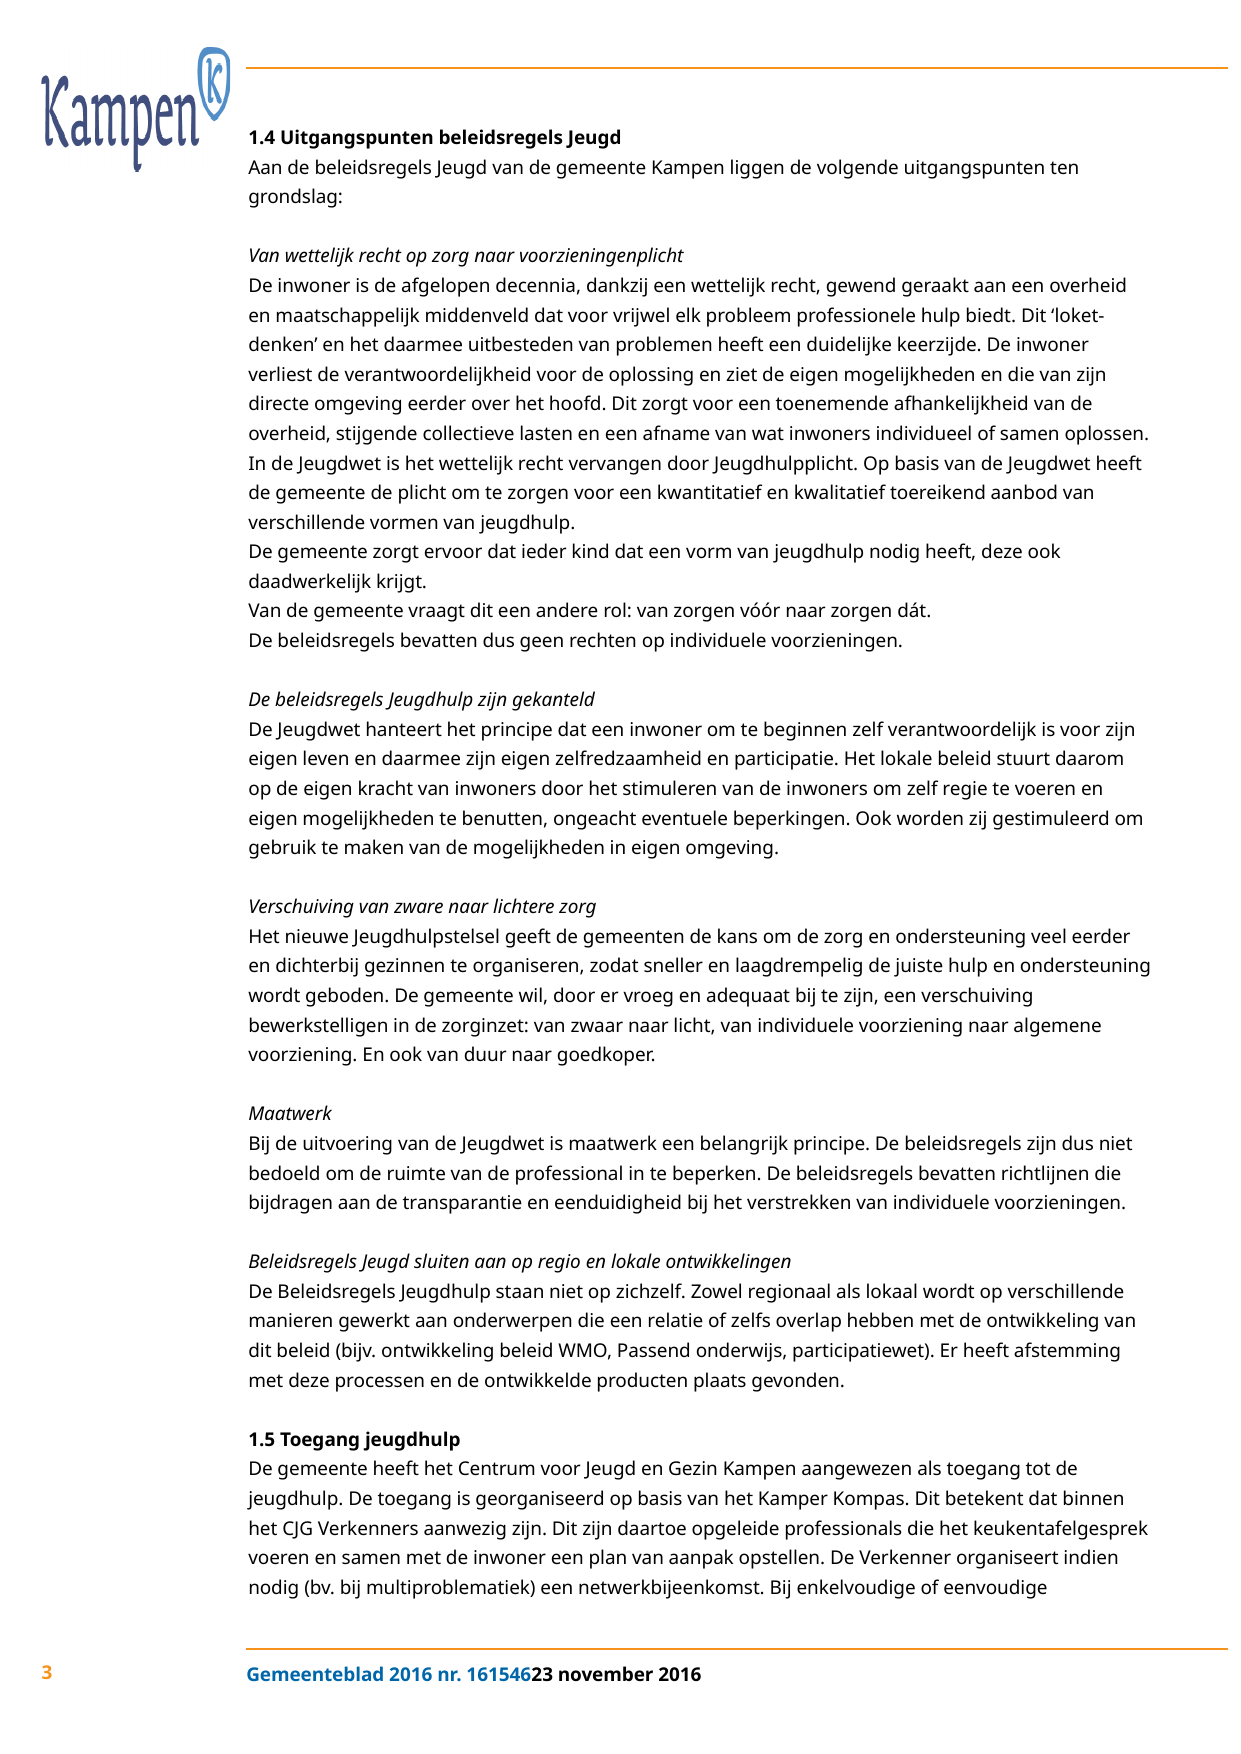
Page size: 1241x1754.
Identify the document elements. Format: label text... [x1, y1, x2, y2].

text Van de gemeente vraagt dit een andere rol: van zorgen vóór naar zorgen dát. [248, 598, 1152, 623]
text 1.4 Uitgangspunten beleidsregels Jeugd [248, 124, 1152, 150]
text Bij de uitvoering van de Jeugdwet is maatwerk een belangrijk principe. De beleidsregels zijn dus niet bedoeld om de ruimte van de professional in te beperken. De beleidsregels bevatten richtlijnen die bijdragen aan de transparantie en eenduidigheid bij het verstrekken van individuele voorzieningen. [248, 1130, 1152, 1215]
text De beleidsregels Jeugdhulp zijn gekanteld [248, 686, 1152, 712]
text De Jeugdwet hanteert het principe dat een inwoner om te beginnen zelf verantwoordelijk is voor zijn eigen leven en daarmee zijn eigen zelfredzaamheid en participatie. Het lokale beleid stuurt daarom op de eigen kracht van inwoners door het stimuleren van de inwoners om zelf regie te voeren en eigen mogelijkheden te benutten, ongeacht eventuele beperkingen. Ook worden zij gestimuleerd om gebruik te maken van de mogelijkheden in eigen omgeving. [248, 716, 1152, 860]
text In de Jeugdwet is het wettelijk recht vervangen door Jeugdhulpplicht. Op basis van de Jeugdwet heeft de gemeente de plicht om te zorgen voor een kwantitatief en kwalitatief toereikend aanbod van verschillende vormen van jeugdhulp. [248, 450, 1152, 535]
text De beleidsregels bevatten dus geen rechten op individuele voorzieningen. [248, 627, 1152, 653]
text De gemeente heeft het Centrum voor Jeugd en Gezin Kampen aangewezen als toegang tot de jeugdhulp. De toegang is georganiseerd op basis van het Kamper Kompas. Dit betekent dat binnen het CJG Verkenners aanwezig zijn. Dit zijn daartoe opgeleide professionals die het keukentafelgesprek voeren en samen met de inwoner een plan van aanpak opstellen. De Verkenner organiseert indien nodig (bv. bij multiproblematiek) een netwerkbijeenkomst. Bij enkelvoudige of eenvoudige [248, 1456, 1152, 1600]
text Aan de beleidsregels Jeugd van de gemeente Kampen liggen de volgende uitgangspunten ten grondslag: [248, 154, 1152, 209]
text Van wettelijk recht op zorg naar voorzieningenplicht [248, 243, 1152, 268]
text Het nieuwe Jeugdhulpstelsel geeft de gemeenten de kans om de zorg en ondersteuning veel eerder en dichterbij gezinnen te organiseren, zodat sneller en laagdrempelig de juiste hulp en ondersteuning wordt geboden. De gemeente wil, door er vroeg en adequaat bij te zijn, een verschuiving bewerkstelligen in de zorginzet: van zwaar naar licht, van individuele voorziening naar algemene voorziening. En ook van duur naar goedkoper. [248, 923, 1152, 1067]
text De inwoner is de afgelopen decennia, dankzij een wettelijk recht, gewend geraakt aan een overheid en maatschappelijk middenveld dat voor vrijwel elk probleem professionele hulp biedt. Dit ‘loket-denken’ en het daarmee uitbesteden van problemen heeft een duidelijke keerzijde. De inwoner verliest de verantwoordelijkheid voor de oplossing en ziet de eigen mogelijkheden en die van zijn directe omgeving eerder over het hoofd. Dit zorgt voor een toenemende afhankelijkheid van de overheid, stijgende collectieve lasten en een afname van wat inwoners individueel of samen oplossen. [248, 272, 1152, 446]
text De gemeente zorgt ervoor dat ieder kind dat een vorm van jeugdhulp nodig heeft, deze ook daadwerkelijk krijgt. [248, 538, 1152, 594]
text Beleidsregels Jeugd sluiten aan op regio en lokale ontwikkelingen [248, 1248, 1152, 1274]
text De Beleidsregels Jeugdhulp staan niet op zichzelf. Zowel regionaal als lokaal wordt op verschillende manieren gewerkt aan onderwerpen die een relatie of zelfs overlap hebben met de ontwikkeling van dit beleid (bijv. ontwikkeling beleid WMO, Passend onderwijs, participatiewet). Er heeft afstemming met deze processen en de ontwikkelde producten plaats gevonden. [248, 1278, 1152, 1393]
text Verschuiving van zware naar lichtere zorg [248, 893, 1152, 919]
text 1.5 Toegang jeugdhulp [248, 1426, 1152, 1452]
picture [41, 47, 231, 172]
text Maatwerk [248, 1101, 1152, 1126]
